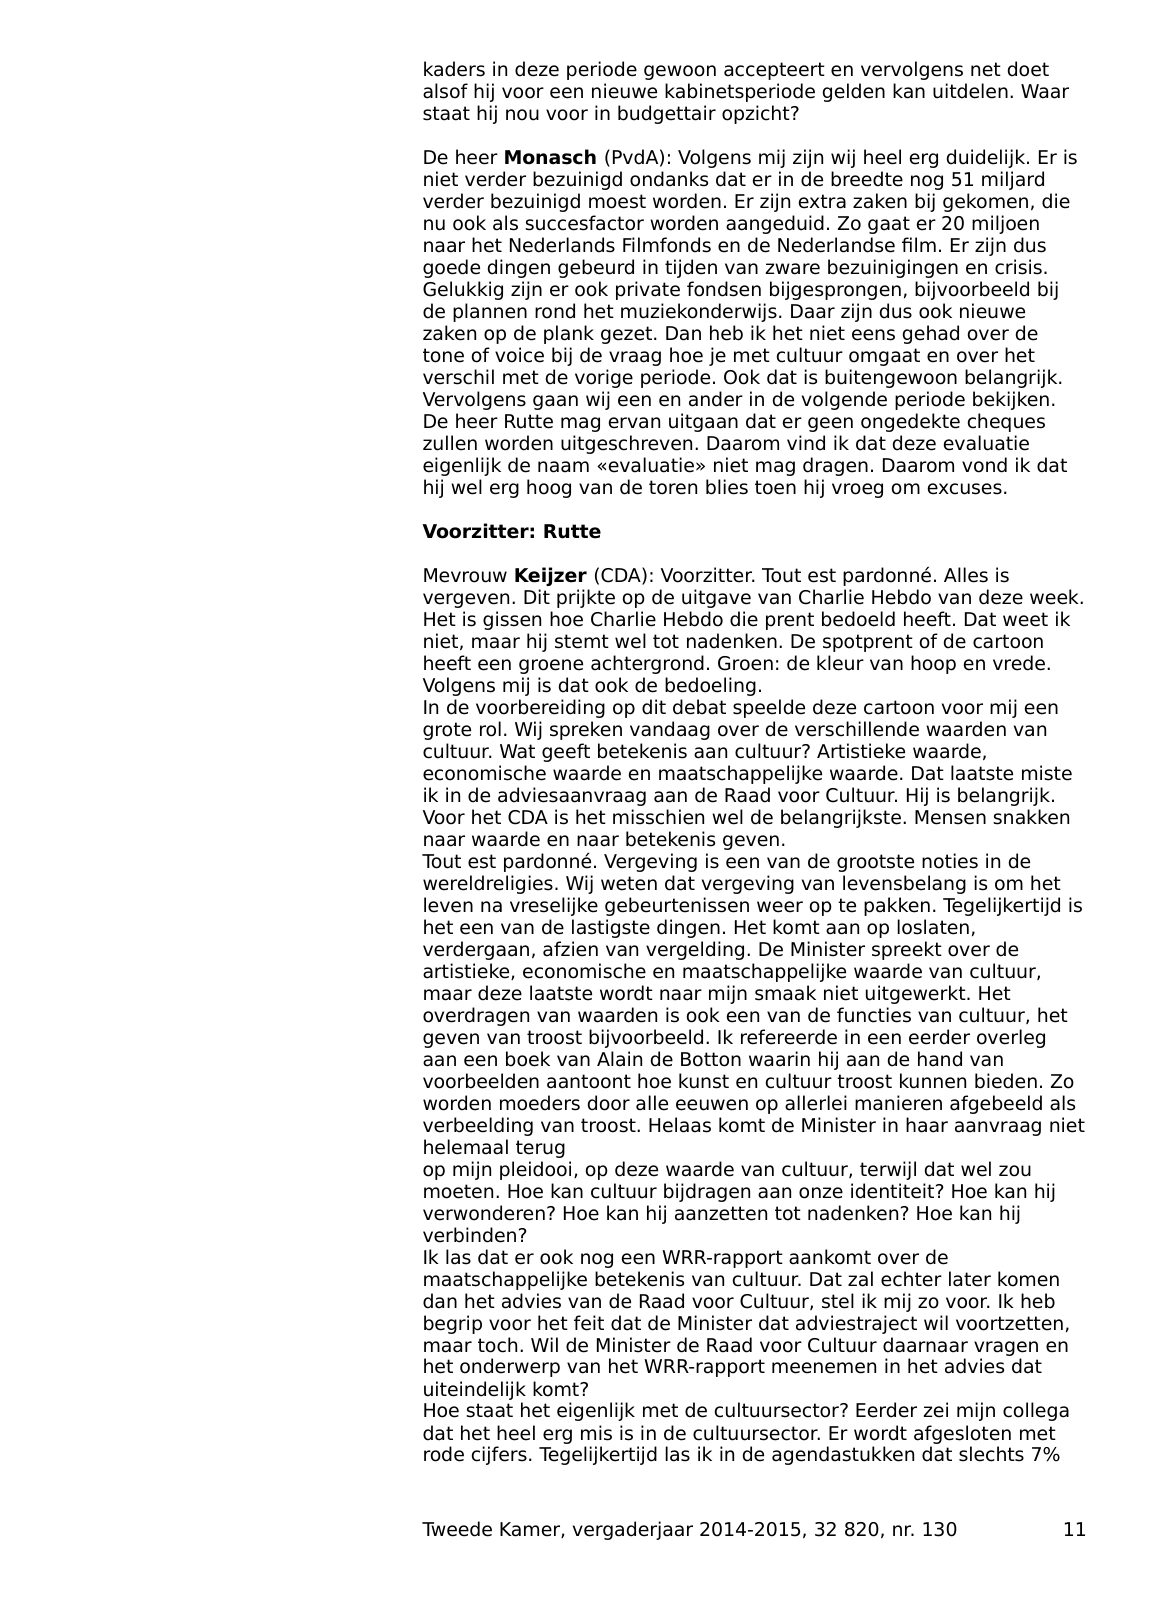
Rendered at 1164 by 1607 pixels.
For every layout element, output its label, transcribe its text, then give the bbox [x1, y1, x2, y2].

text In de voorbereiding op dit debat speelde deze cartoon voor mij een grote rol. Wij spreken vandaag over de verschillende waarden van cultuur. Wat geeft betekenis aan cultuur? Artistieke waarde, economische waarde en maatschappelijke waarde. Dat laatste miste ik in de adviesaanvraag aan de Raad voor Cultuur. Hij is belangrijk. Voor het CDA is het misschien wel de belangrijkste. Mensen snakken naar waarde en naar betekenis geven. [422, 697, 1087, 851]
text Mevrouw Keijzer (CDA): Voorzitter. Tout est pardonné. Alles is vergeven. Dit prijkte op de uitgave van Charlie Hebdo van deze week. Het is gissen hoe Charlie Hebdo die prent bedoeld heeft. Dat weet ik niet, maar hij stemt wel tot nadenken. De spotprent of de cartoon heeft een groene achtergrond. Groen: de kleur van hoop en vrede. Volgens mij is dat ook de bedoeling. [422, 565, 1087, 697]
text kaders in deze periode gewoon accepteert en vervolgens net doet alsof hij voor een nieuwe kabinetsperiode gelden kan uitdelen. Waar staat hij nou voor in budgettair opzicht? [422, 59, 1087, 125]
text Hoe staat het eigenlijk met de cultuursector? Eerder zei mijn collega dat het heel erg mis is in de cultuursector. Er wordt afgesloten met rode cijfers. Tegelijkertijd las ik in de agendastukken dat slechts 7% [422, 1400, 1087, 1466]
text Tout est pardonné. Vergeving is een van de grootste noties in de wereldreligies. Wij weten dat vergeving van levensbelang is om het leven na vreselijke gebeurtenissen weer op te pakken. Tegelijkertijd is het een van de lastigste dingen. Het komt aan op loslaten, verdergaan, afzien van vergelding. De Minister spreekt over de artistieke, economische en maatschappelijke waarde van cultuur, maar deze laatste wordt naar mijn smaak niet uitgewerkt. Het overdragen van waarden is ook een van de functies van cultuur, het geven van troost bijvoorbeeld. Ik refereerde in een eerder overleg aan een boek van Alain de Botton waarin hij aan de hand van voorbeelden aantoont hoe kunst en cultuur troost kunnen bieden. Zo worden moeders door alle eeuwen op allerlei manieren afgebeeld als verbeelding van troost. Helaas komt de Minister in haar aanvraag niet helemaal terug [422, 851, 1087, 1159]
text De heer Monasch (PvdA): Volgens mij zijn wij heel erg duidelijk. Er is niet verder bezuinigd ondanks dat er in de breedte nog 51 miljard verder bezuinigd moest worden. Er zijn extra zaken bij gekomen, die nu ook als succesfactor worden aangeduid. Zo gaat er 20 miljoen naar het Nederlands Filmfonds en de Nederlandse film. Er zijn dus goede dingen gebeurd in tijden van zware bezuinigingen en crisis. Gelukkig zijn er ook private fondsen bijgesprongen, bijvoorbeeld bij de plannen rond het muziekonderwijs. Daar zijn dus ook nieuwe zaken op de plank gezet. Dan heb ik het niet eens gehad over de tone of voice bij de vraag hoe je met cultuur omgaat en over het verschil met de vorige periode. Ook dat is buitengewoon belangrijk. Vervolgens gaan wij een en ander in de volgende periode bekijken. De heer Rutte mag ervan uitgaan dat er geen ongedekte cheques zullen worden uitgeschreven. Daarom vind ik dat deze evaluatie eigenlijk de naam «evaluatie» niet mag dragen. Daarom vond ik dat hij wel erg hoog van de toren blies toen hij vroeg om excuses. [422, 147, 1087, 499]
text op mijn pleidooi, op deze waarde van cultuur, terwijl dat wel zou moeten. Hoe kan cultuur bijdragen aan onze identiteit? Hoe kan hij verwonderen? Hoe kan hij aanzetten tot nadenken? Hoe kan hij verbinden? [422, 1159, 1087, 1247]
text Voorzitter: Rutte [422, 521, 1087, 543]
text Ik las dat er ook nog een WRR-rapport aankomt over de maatschappelijke betekenis van cultuur. Dat zal echter later komen dan het advies van de Raad voor Cultuur, stel ik mij zo voor. Ik heb begrip voor het feit dat de Minister dat adviestraject wil voortzetten, maar toch. Wil de Minister de Raad voor Cultuur daarnaar vragen en het onderwerp van het WRR-rapport meenemen in het advies dat uiteindelijk komt? [422, 1247, 1087, 1400]
